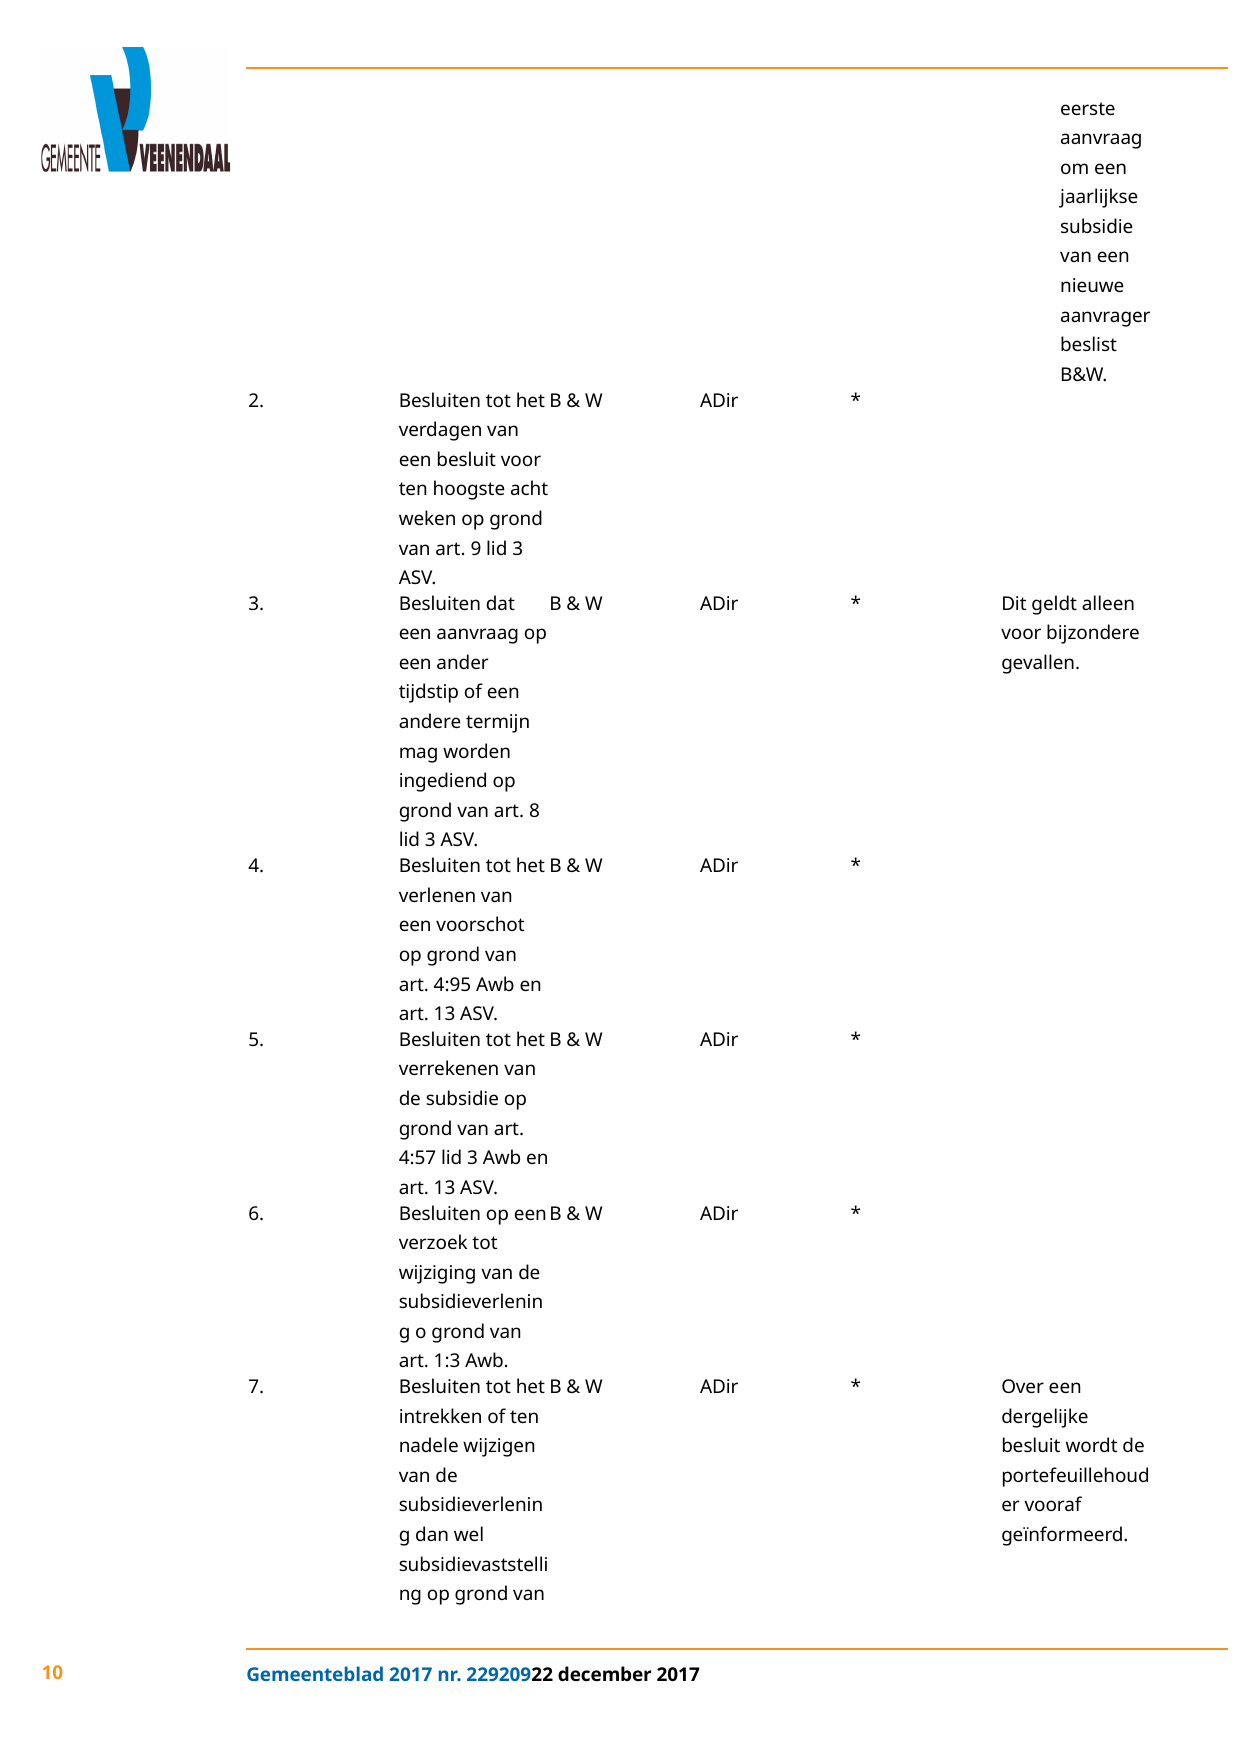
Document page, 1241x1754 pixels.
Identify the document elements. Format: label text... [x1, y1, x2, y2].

table_cell * [850, 1026, 1001, 1200]
table_cell Besluiten tot het verlenen van een voorschot op grond van art. 4:95 Awb en art. 13 ASV. [399, 853, 549, 1026]
table_cell [1001, 1200, 1152, 1373]
table_cell B & W [549, 1026, 700, 1200]
table_cell Dit geldt alleen voor bijzondere gevallen. [1001, 590, 1152, 852]
table_cell [1001, 387, 1152, 590]
table_cell [399, 95, 549, 387]
table_cell [248, 1200, 398, 1373]
table_cell [549, 95, 700, 387]
table_cell ADir [700, 853, 850, 1026]
table_cell [248, 95, 398, 387]
table_cell [248, 387, 398, 590]
table_cell [700, 95, 850, 387]
table_cell [1001, 853, 1152, 1026]
table_cell ADir [700, 590, 850, 852]
table_cell ADir [700, 1200, 850, 1373]
table_cell B & W [549, 387, 700, 590]
table_cell B & W [549, 853, 700, 1026]
table_cell Besluiten dat een aanvraag op een ander tijdstip of een andere termijn mag worden ingediend op grond van art. 8 lid 3 ASV. [399, 590, 549, 852]
table_cell ADir [700, 1026, 850, 1200]
table_cell [850, 95, 1001, 387]
picture [123, 47, 231, 172]
table_cell * [850, 590, 1001, 852]
table_cell * [850, 1200, 1001, 1373]
table_cell Besluiten op een verzoek tot wijziging van de subsidieverlening o grond van art. 1:3 Awb. [399, 1200, 549, 1373]
table_cell Over een dergelijke besluit wordt de portefeuillehouder vooraf geïnformeerd. [1001, 1373, 1152, 1606]
table_cell * [850, 387, 1001, 590]
table_cell ADir [700, 1373, 850, 1606]
table_cell * [850, 1373, 1001, 1606]
table_cell B & W [549, 1373, 700, 1606]
picture [41, 47, 130, 172]
table_cell Besluiten tot het verrekenen van de subsidie op grond van art. 4:57 lid 3 Awb en art. 13 ASV. [399, 1026, 549, 1200]
table_cell Besluiten tot het verdagen van een besluit voor ten hoogste acht weken op grond van art. 9 lid 3 ASV. [399, 387, 549, 590]
table_cell [248, 1373, 398, 1606]
table_cell * [850, 853, 1001, 1026]
table_cell Besluiten tot het intrekken of ten nadele wijzigen van de subsidieverlening dan wel subsidievaststelling op grond van [399, 1373, 549, 1606]
table_cell ADir [700, 387, 850, 590]
table_cell [248, 1026, 398, 1200]
table_cell B & W [549, 590, 700, 852]
table_cell eerste aanvraag om een jaarlijkse subsidie van een nieuwe aanvrager beslist B&W. [1001, 95, 1152, 387]
table_cell [248, 853, 398, 1026]
table_cell [1001, 1026, 1152, 1200]
table_cell B & W [549, 1200, 700, 1373]
table_cell [248, 590, 398, 852]
